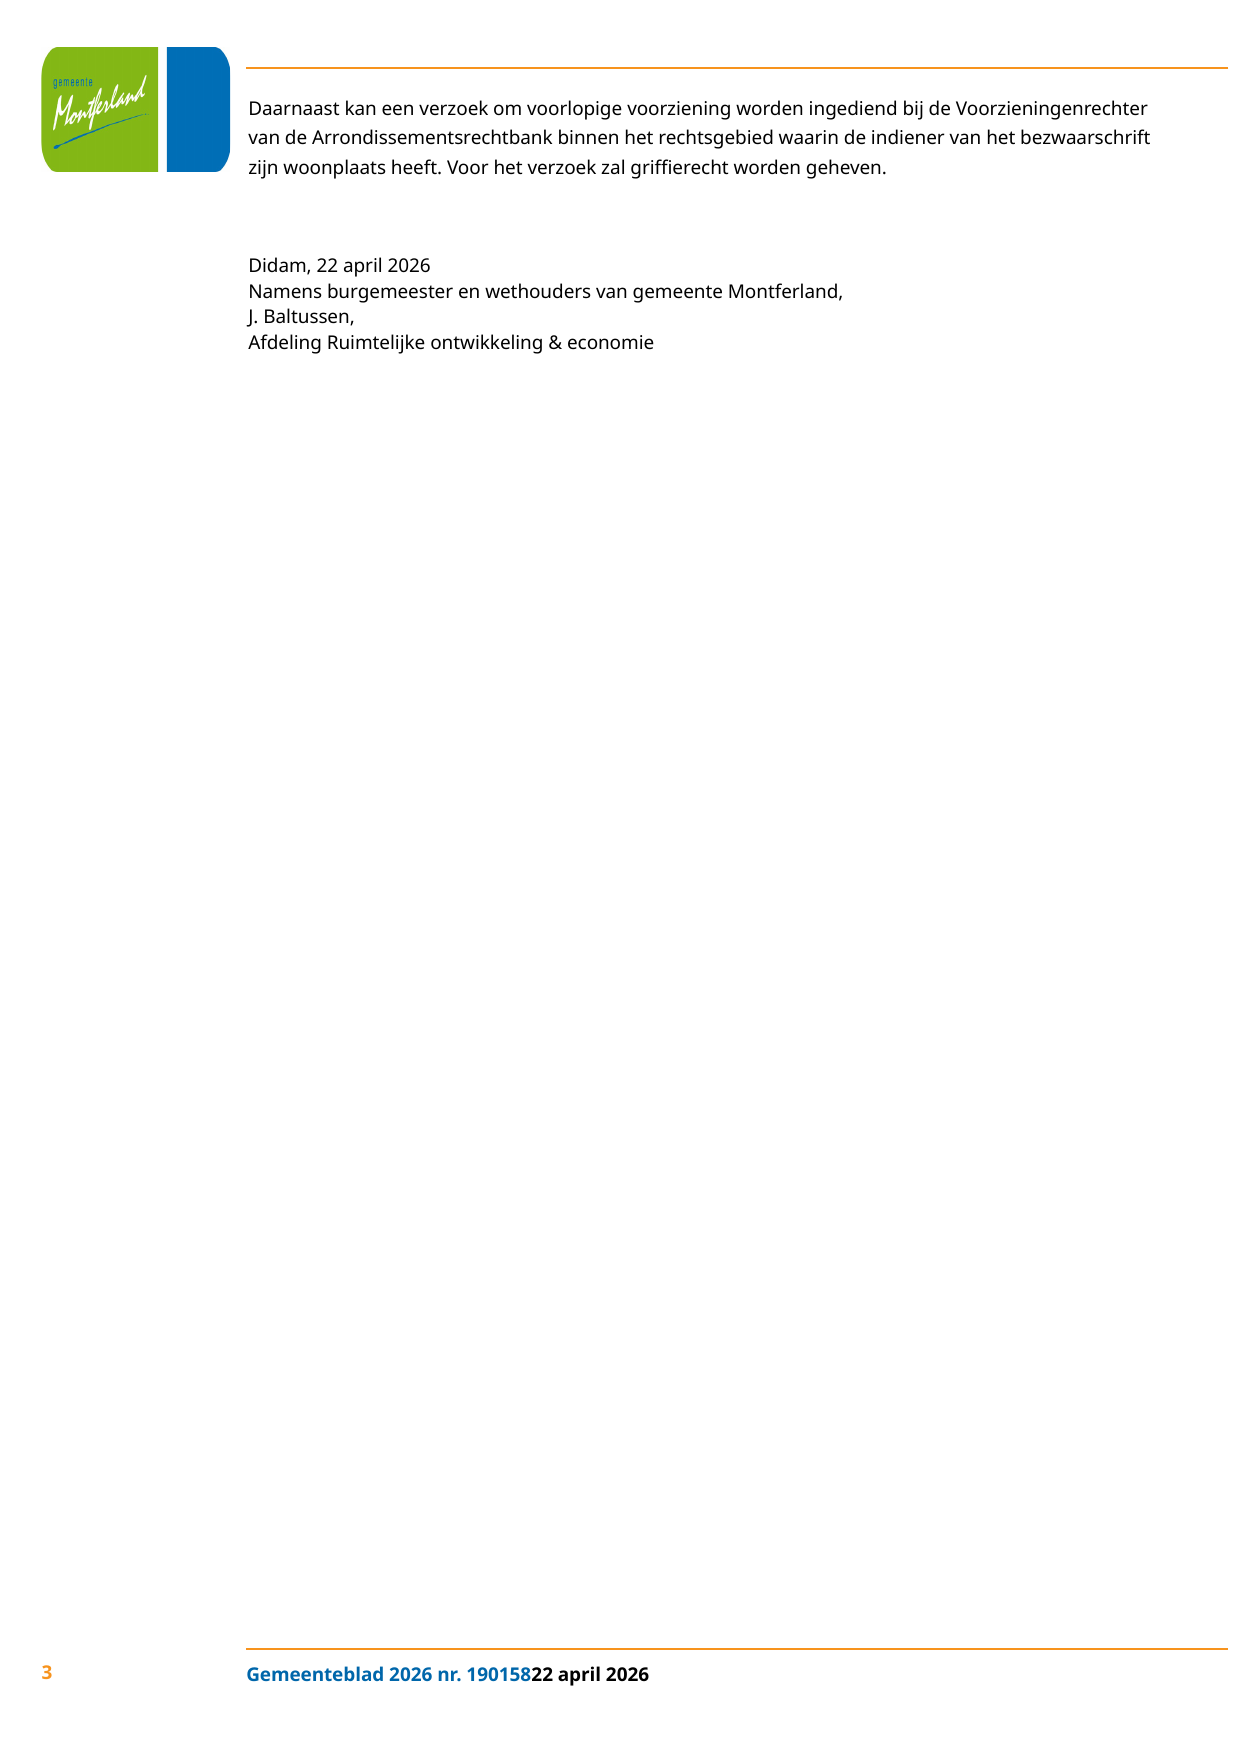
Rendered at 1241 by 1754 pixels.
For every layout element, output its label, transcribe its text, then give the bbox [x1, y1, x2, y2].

text Daarnaast kan een verzoek om voorlopige voorziening worden ingediend bij de Voorzieningenrechter van de Arrondissementsrechtbank binnen het rechtsgebied waarin de indiener van het bezwaarschrift zijn woonplaats heeft. Voor het verzoek zal griffierecht worden geheven. [248, 95, 1152, 180]
text J. Baltussen, [248, 304, 1152, 329]
text Namens burgemeester en wethouders van gemeente Montferland, [248, 278, 1152, 304]
text Afdeling Ruimtelijke ontwikkeling & economie [248, 329, 1152, 355]
picture [41, 47, 231, 172]
text Didam, 22 april 2026 [248, 252, 1152, 278]
